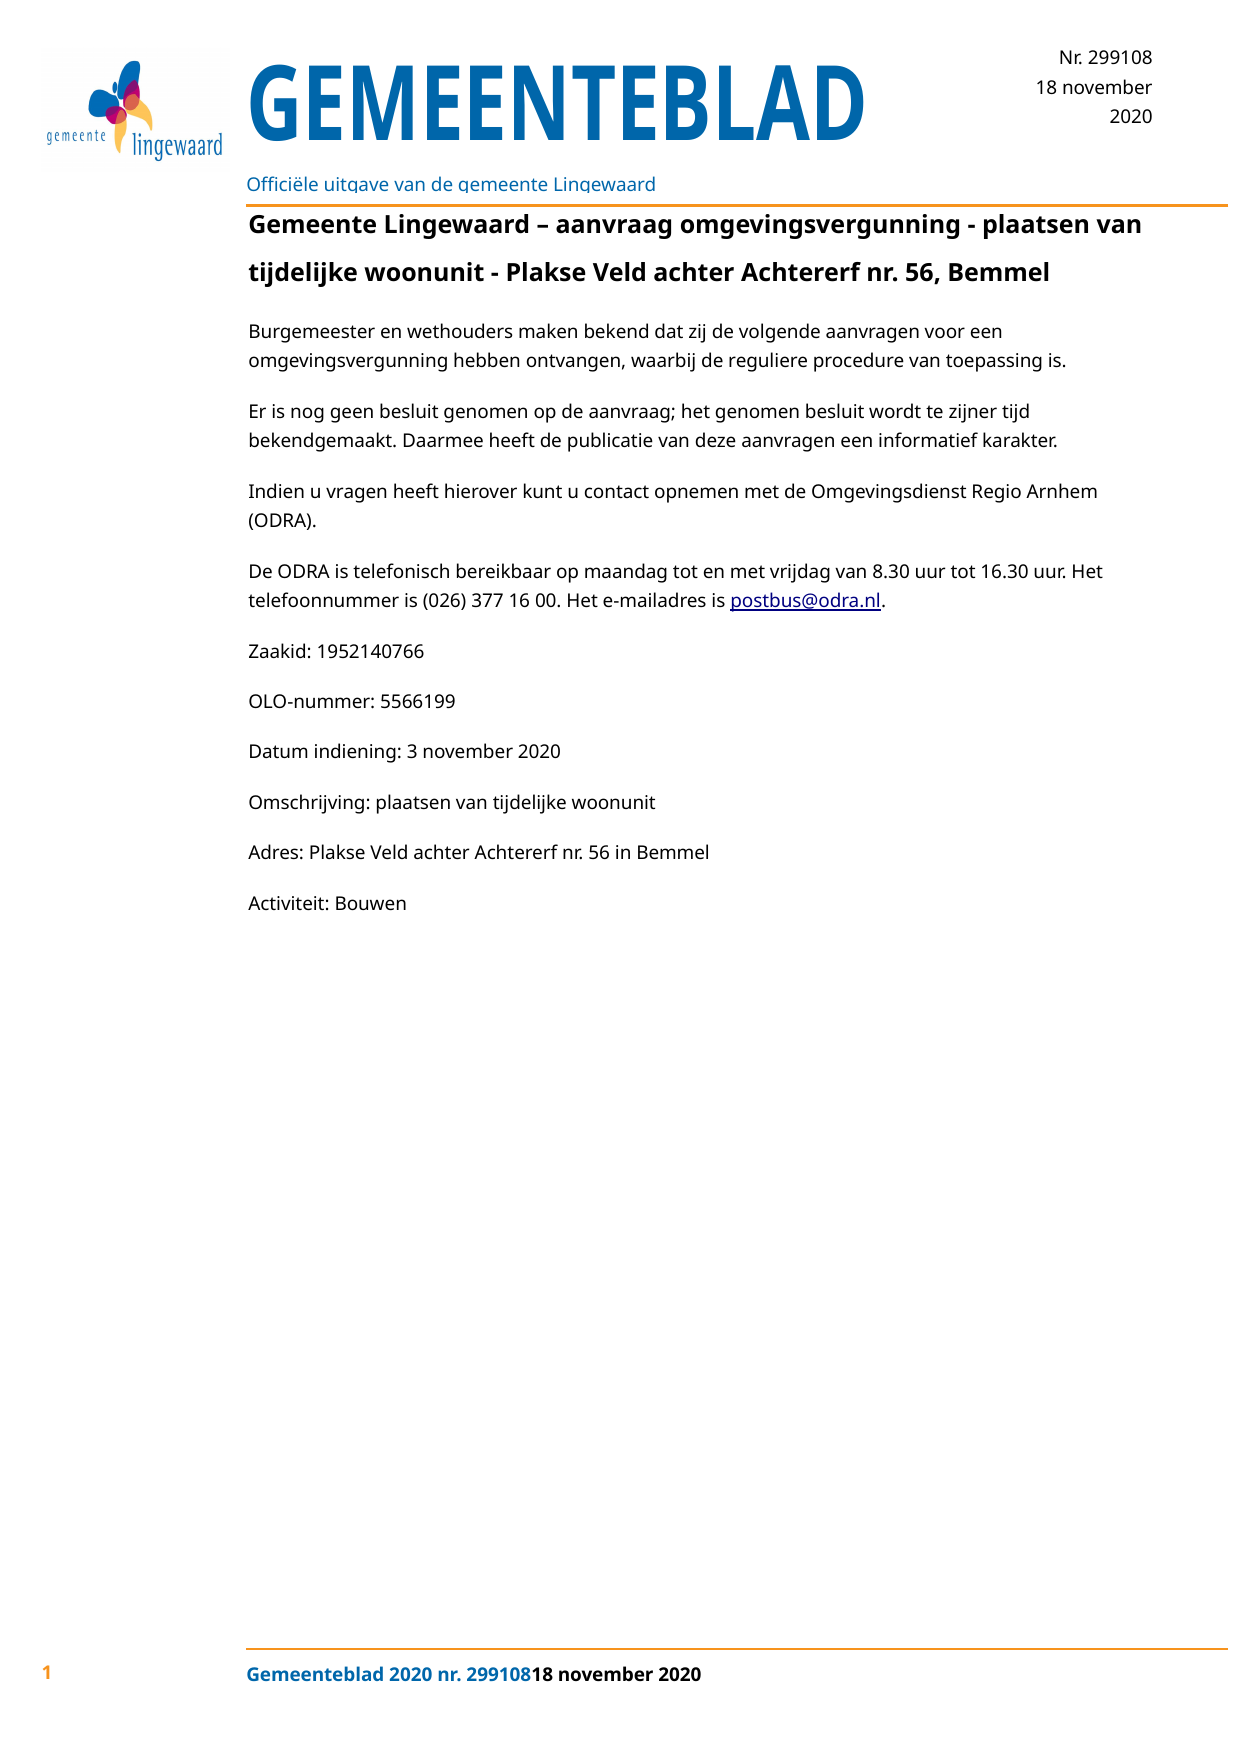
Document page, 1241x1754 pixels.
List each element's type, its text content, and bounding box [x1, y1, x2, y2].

text Burgemeester en wethouders maken bekend dat zij de volgende aanvragen voor een omgevingsvergunning hebben ontvangen, waarbij de reguliere procedure van toepassing is. [248, 318, 1152, 373]
text Gemeente Lingewaard – aanvraag omgevingsvergunning - plaatsen van tijdelijke woonunit - Plakse Veld achter Achtererf nr. 56, Bemmel [248, 207, 1152, 288]
text OLO-nummer: 5566199 [248, 688, 1152, 714]
text Activiteit: Bouwen [248, 890, 1152, 916]
text Indien u vragen heeft hierover kunt u contact opnemen met de Omgevingsdienst Regio Arnhem (ODRA). [248, 478, 1152, 533]
text Adres: Plakse Veld achter Achtererf nr. 56 in Bemmel [248, 839, 1152, 865]
text De ODRA is telefonisch bereikbaar op maandag tot en met vrijdag van 8.30 uur tot 16.30 uur. Het telefoonnummer is (026) 377 16 00. Het e-mailadres is postbus@odra.nl. [248, 558, 1152, 613]
text Omschrijving: plaatsen van tijdelijke woonunit [248, 789, 1152, 815]
text Er is nog geen besluit genomen op de aanvraag; het genomen besluit wordt te zijner tijd bekendgemaakt. Daarmee heeft de publicatie van deze aanvragen een informatief karakter. [248, 398, 1152, 453]
text Zaakid: 1952140766 [248, 638, 1152, 664]
picture [41, 47, 231, 172]
text Datum indiening: 3 november 2020 [248, 739, 1152, 764]
